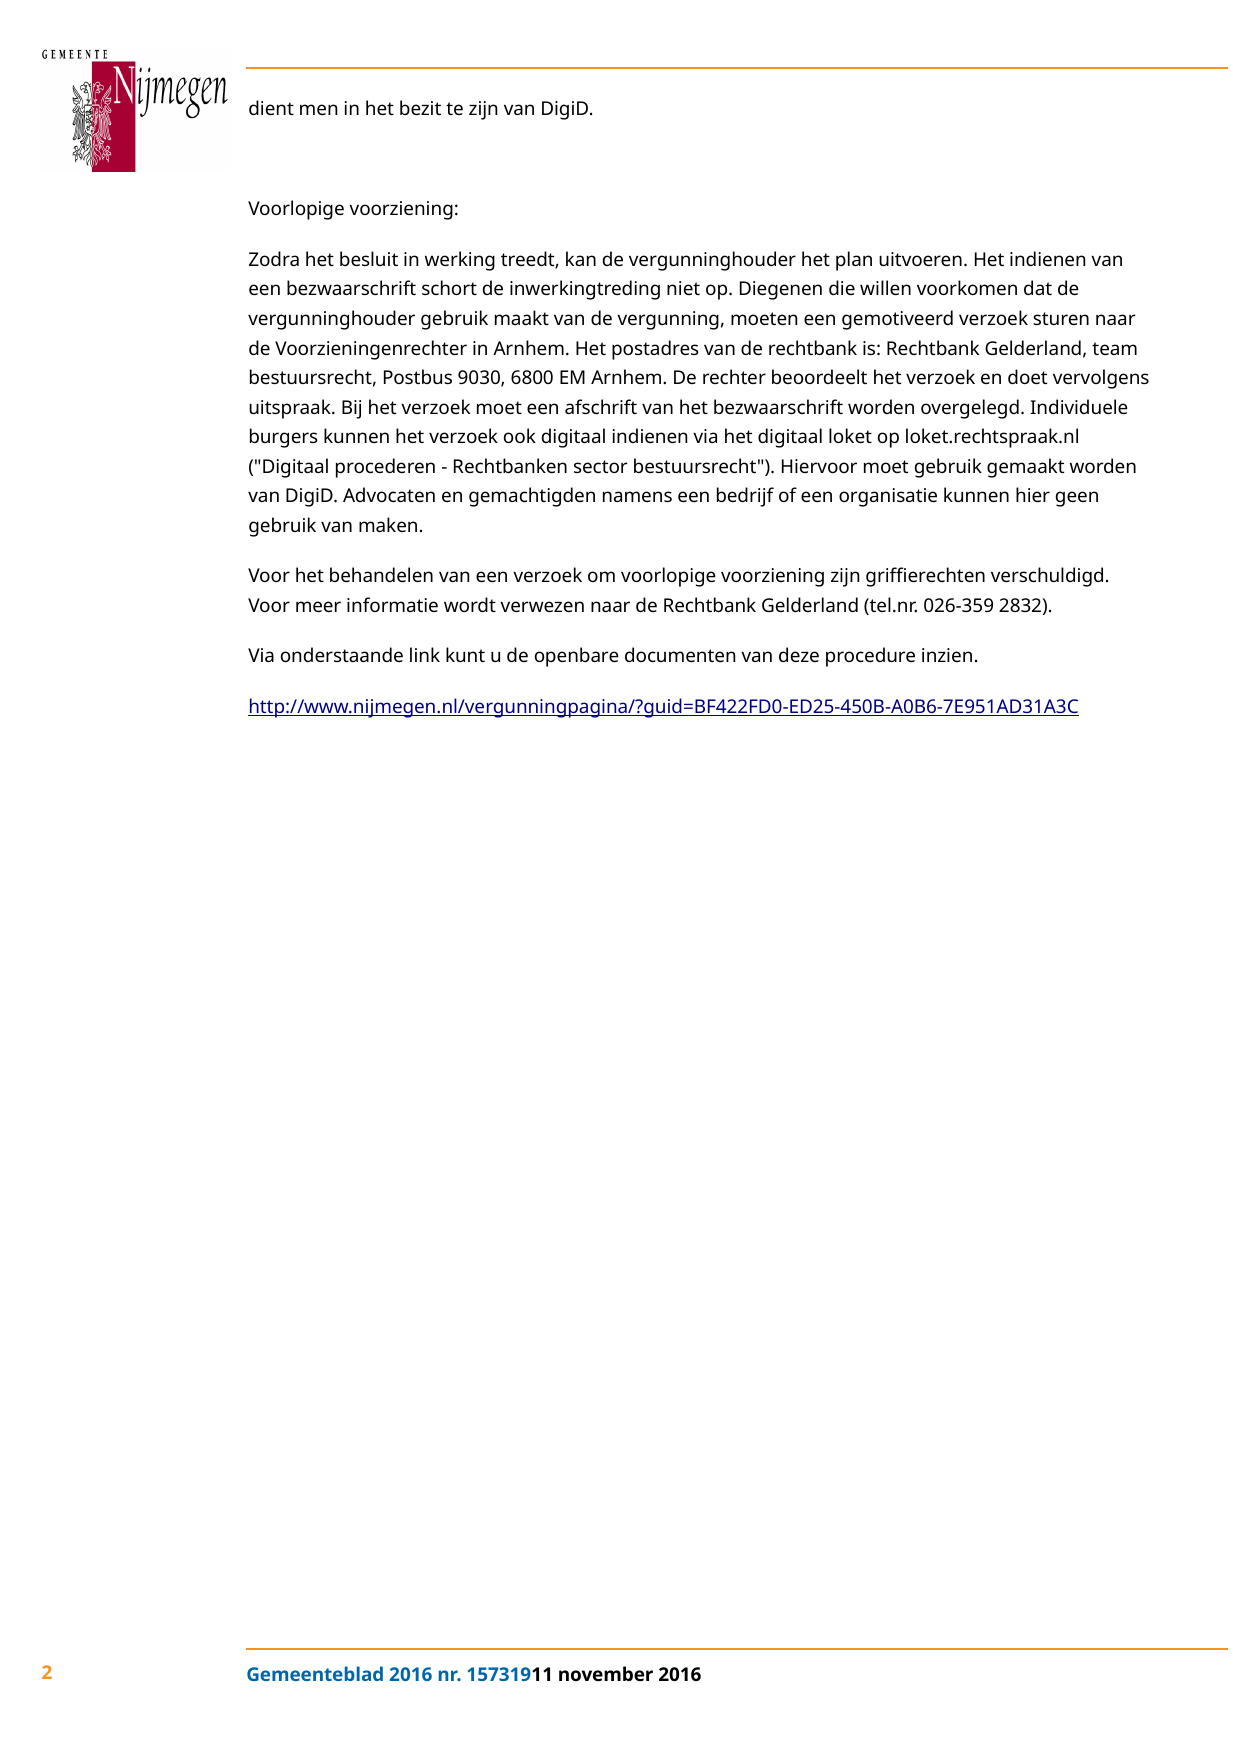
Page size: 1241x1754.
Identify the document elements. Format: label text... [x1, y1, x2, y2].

text Voor het behandelen van een verzoek om voorlopige voorziening zijn griffierechten verschuldigd. Voor meer informatie wordt verwezen naar de Rechtbank Gelderland (tel.nr. 026-359 2832). [248, 563, 1152, 618]
text dient men in het bezit te zijn van DigiD. [248, 95, 1152, 121]
text Zodra het besluit in werking treedt, kan de vergunninghouder het plan uitvoeren. Het indienen van een bezwaarschrift schort de inwerkingtreding niet op. Diegenen die willen voorkomen dat de vergunninghouder gebruik maakt van de vergunning, moeten een gemotiveerd verzoek sturen naar de Voorzieningenrechter in Arnhem. Het postadres van de rechtbank is: Rechtbank Gelderland, team bestuursrecht, Postbus 9030, 6800 EM Arnhem. De rechter beoordeelt het verzoek en doet vervolgens uitspraak. Bij het verzoek moet een afschrift van het bezwaarschrift worden overgelegd. Individuele burgers kunnen het verzoek ook digitaal indienen via het digitaal loket op loket.rechtspraak.nl ("Digitaal procederen - Rechtbanken sector bestuursrecht"). Hiervoor moet gebruik gemaakt worden van DigiD. Advocaten en gemachtigden namens een bedrijf of een organisatie kunnen hier geen gebruik van maken. [248, 246, 1152, 538]
text Via onderstaande link kunt u de openbare documenten van deze procedure inzien. [248, 643, 1152, 668]
picture [41, 47, 231, 172]
text Voorlopige voorziening: [248, 196, 1152, 221]
text http://www.nijmegen.nl/vergunningpagina/?guid=BF422FD0-ED25-450B-A0B6-7E951AD31A3C [248, 693, 1152, 719]
